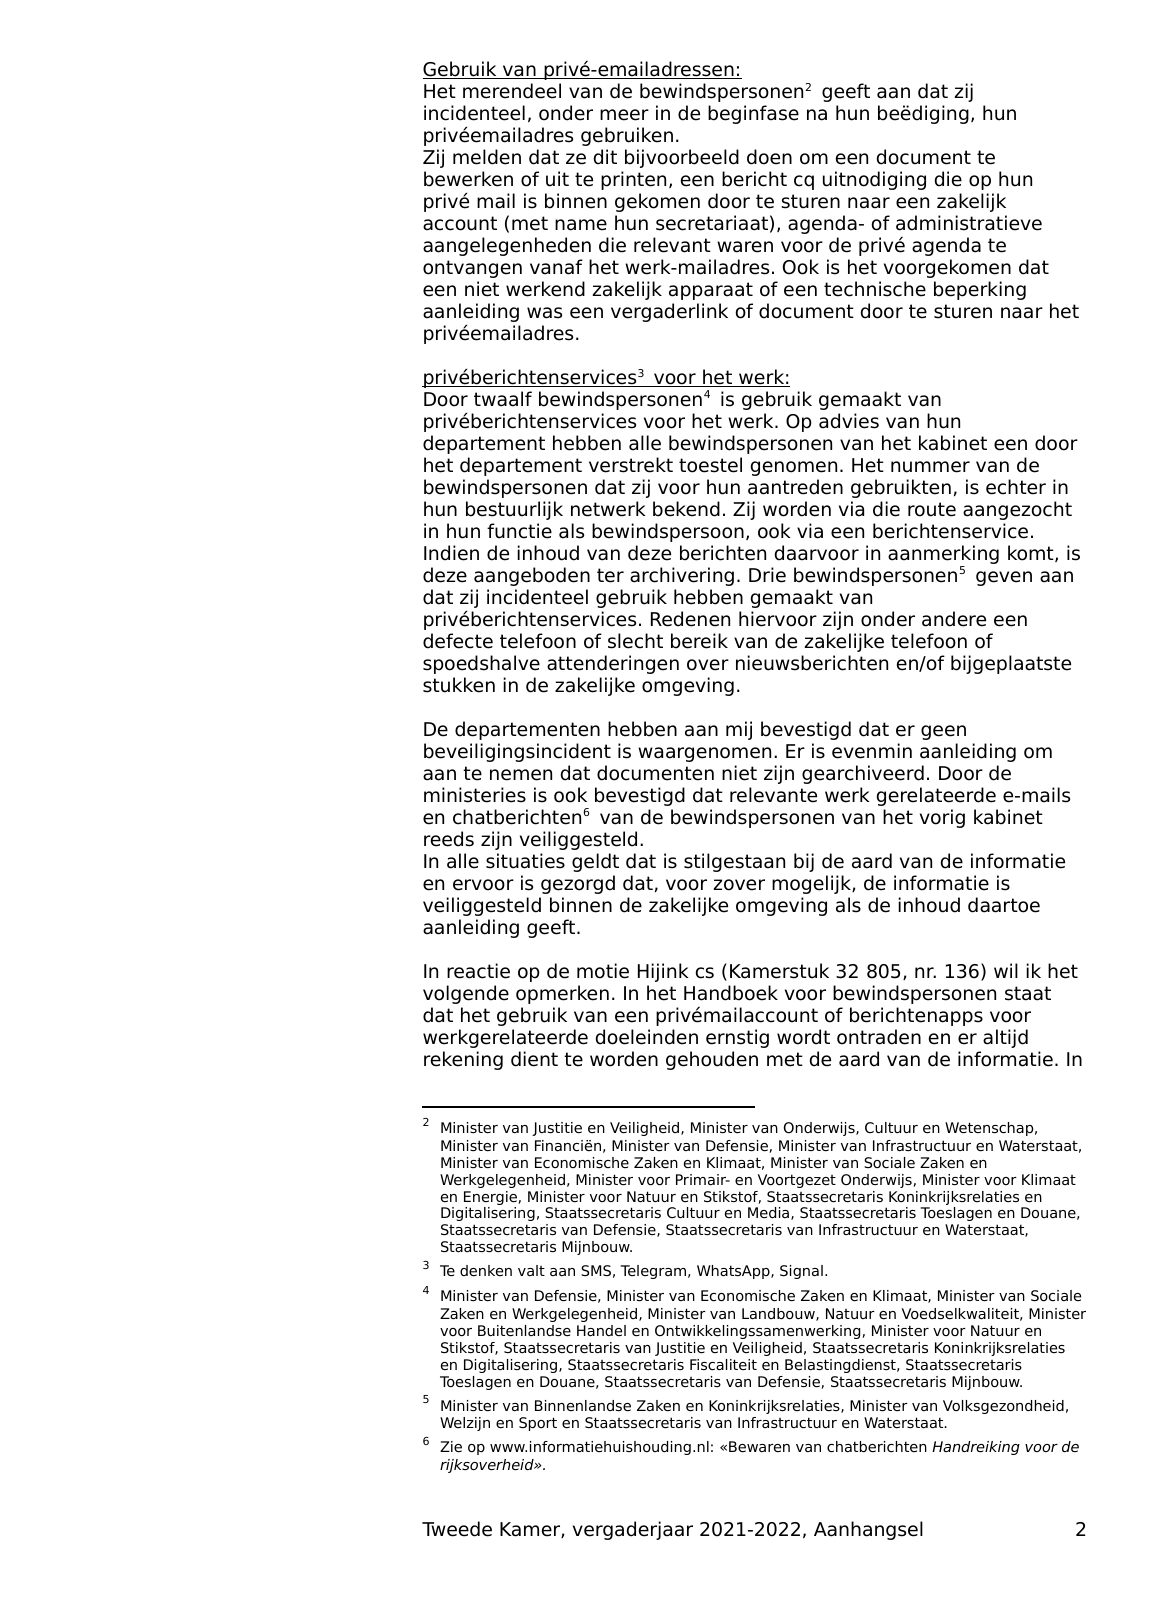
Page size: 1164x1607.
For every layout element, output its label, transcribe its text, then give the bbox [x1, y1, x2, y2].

text Door twaalf bewindspersonen is gebruik gemaakt van privéberichtenservices voor het werk. Op advies van hun departement hebben alle bewindspersonen van het kabinet een door het departement verstrekt toestel genomen. Het nummer van de bewindspersonen dat zij voor hun aantreden gebruikten, is echter in hun bestuurlijk netwerk bekend. Zij worden via die route aangezocht in hun functie als bewindspersoon, ook via een berichtenservice. Indien de inhoud van deze berichten daarvoor in aanmerking komt, is deze aangeboden ter archivering. Drie bewindspersonen geven aan dat zij incidenteel gebruik hebben gemaakt van privéberichtenservices. Redenen hiervoor zijn onder andere een defecte telefoon of slecht bereik van de zakelijke telefoon of spoedshalve attenderingen over nieuwsberichten en/of bijgeplaatste stukken in de zakelijke omgeving. [422, 389, 1087, 697]
text Zij melden dat ze dit bijvoorbeeld doen om een document te bewerken of uit te printen, een bericht cq uitnodiging die op hun privé mail is binnen gekomen door te sturen naar een zakelijk account (met name hun secretariaat), agenda- of administratieve aangelegenheden die relevant waren voor de privé agenda te ontvangen vanaf het werk-mailadres. Ook is het voorgekomen dat een niet werkend zakelijk apparaat of een technische beperking aanleiding was een vergaderlink of document door te sturen naar het privéemailadres. [422, 147, 1087, 345]
text Minister van Justitie en Veiligheid, Minister van Onderwijs, Cultuur en Wetenschap, Minister van Financiën, Minister van Defensie, Minister van Infrastructuur en Waterstaat, Minister van Economische Zaken en Klimaat, Minister van Sociale Zaken en Werkgelegenheid, Minister voor Primair- en Voortgezet Onderwijs, Minister voor Klimaat en Energie, Minister voor Natuur en Stikstof, Staatssecretaris Koninkrijksrelaties en Digitalisering, Staatssecretaris Cultuur en Media, Staatssecretaris Toeslagen en Douane, Staatssecretaris van Defensie, Staatssecretaris van Infrastructuur en Waterstaat, Staatssecretaris Mijnbouw. [422, 1116, 1087, 1256]
text Gebruik van privé-emailadressen: [422, 59, 1087, 81]
text Zie op www.informatiehuishouding.nl: «Bewaren van chatberichten Handreiking voor de rijksoverheid». [422, 1435, 1087, 1474]
text Te denken valt aan SMS, Telegram, WhatsApp, Signal. [422, 1259, 1087, 1281]
text Minister van Defensie, Minister van Economische Zaken en Klimaat, Minister van Sociale Zaken en Werkgelegenheid, Minister van Landbouw, Natuur en Voedselkwaliteit, Minister voor Buitenlandse Handel en Ontwikkelingssamenwerking, Minister voor Natuur en Stikstof, Staatssecretaris van Justitie en Veiligheid, Staatssecretaris Koninkrijksrelaties en Digitalisering, Staatssecretaris Fiscaliteit en Belastingdienst, Staatssecretaris Toeslagen en Douane, Staatssecretaris van Defensie, Staatssecretaris Mijnbouw. [422, 1284, 1087, 1391]
text In reactie op de motie Hijink cs (Kamerstuk 32 805, nr. 136) wil ik het volgende opmerken. In het Handboek voor bewindspersonen staat dat het gebruik van een privémailaccount of berichtenapps voor werkgerelateerde doeleinden ernstig wordt ontraden en er altijd rekening dient te worden gehouden met de aard van de informatie. In [422, 961, 1087, 1071]
text privéberichtenservices voor het werk: [422, 367, 1087, 389]
text Minister van Binnenlandse Zaken en Koninkrijksrelaties, Minister van Volksgezondheid, Welzijn en Sport en Staatssecretaris van Infrastructuur en Waterstaat. [422, 1393, 1087, 1432]
text In alle situaties geldt dat is stilgestaan bij de aard van de informatie en ervoor is gezorgd dat, voor zover mogelijk, de informatie is veiliggesteld binnen de zakelijke omgeving als de inhoud daartoe aanleiding geeft. [422, 851, 1087, 939]
text Het merendeel van de bewindspersonen geeft aan dat zij incidenteel, onder meer in de beginfase na hun beëdiging, hun privéemailadres gebruiken. [422, 81, 1087, 147]
text De departementen hebben aan mij bevestigd dat er geen beveiligingsincident is waargenomen. Er is evenmin aanleiding om aan te nemen dat documenten niet zijn gearchiveerd. Door de ministeries is ook bevestigd dat relevante werk gerelateerde e-mails en chatberichten van de bewindspersonen van het vorig kabinet reeds zijn veiliggesteld. [422, 719, 1087, 851]
